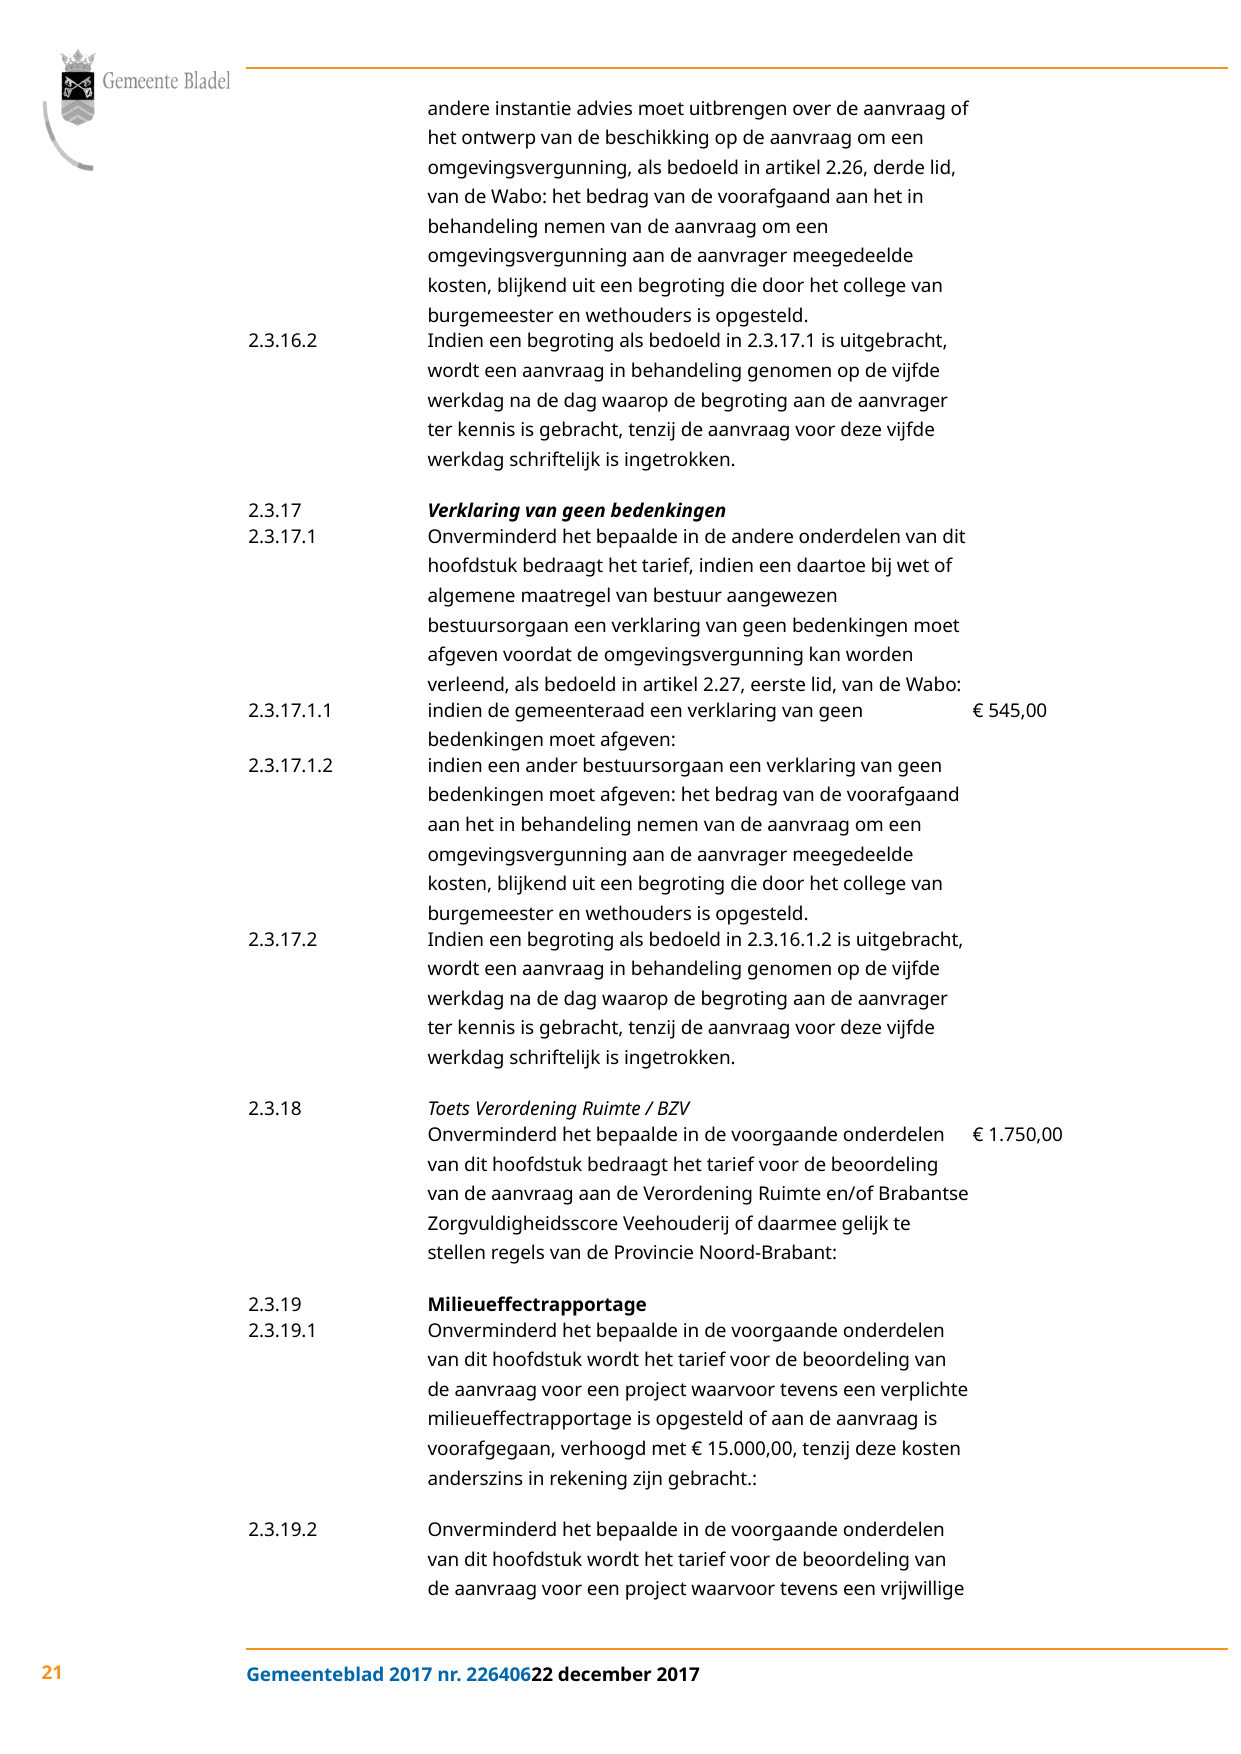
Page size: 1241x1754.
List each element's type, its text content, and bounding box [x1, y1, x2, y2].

table_cell 2.3.17.1.2 [248, 752, 427, 926]
table_cell 2.3.17.2 [248, 926, 427, 1070]
table_cell 2.3.17.1.1 [248, 697, 427, 752]
table_cell Milieueffectrapportage [427, 1291, 972, 1317]
table_cell indien een ander bestuursorgaan een verklaring van geen bedenkingen moet afgeven: het bedrag van de voorafgaand aan het in behandeling nemen van de aanvraag om een omgevingsvergunning aan de aanvrager meegedeelde kosten, blijkend uit een begroting die door het college van burgemeester en wethouders is opgesteld. [427, 752, 972, 926]
table_cell [973, 523, 1152, 697]
table_cell Onverminderd het bepaalde in de voorgaande onderdelen van dit hoofdstuk wordt het tarief voor de beoordeling van de aanvraag voor een project waarvoor tevens een vrijwillige [427, 1516, 972, 1601]
table_cell [248, 1265, 427, 1291]
table_cell 2.3.19.2 [248, 1516, 427, 1601]
table_cell Indien een begroting als bedoeld in 2.3.16.1.2 is uitgebracht, wordt een aanvraag in behandeling genomen op de vijfde werkdag na de dag waarop de begroting aan de aanvrager ter kennis is gebracht, tenzij de aanvraag voor deze vijfde werkdag schriftelijk is ingetrokken. [427, 926, 972, 1070]
table_cell [248, 1490, 427, 1516]
table_cell indien de gemeenteraad een verklaring van geen bedenkingen moet afgeven: [427, 697, 972, 752]
table_cell [973, 498, 1152, 523]
table_cell [973, 472, 1152, 497]
table_cell € 1.750,00 [973, 1121, 1152, 1265]
table_cell [427, 1490, 972, 1516]
table_cell 2.3.19.1 [248, 1317, 427, 1490]
table_cell [973, 1490, 1152, 1516]
table_cell [973, 1096, 1152, 1121]
table_cell [973, 328, 1152, 472]
table_cell Onverminderd het bepaalde in de voorgaande onderdelen van dit hoofdstuk bedraagt het tarief voor de beoordeling van de aanvraag aan de Verordening Ruimte en/of Brabantse Zorgvuldigheidsscore Veehouderij of daarmee gelijk te stellen regels van de Provincie Noord-Brabant: [427, 1121, 972, 1265]
table_cell [973, 1516, 1152, 1601]
table_cell [427, 472, 972, 497]
table_cell [973, 1070, 1152, 1096]
table_cell [427, 1070, 972, 1096]
table_cell [248, 472, 427, 497]
table_cell [973, 95, 1152, 328]
table_cell [973, 752, 1152, 926]
table_cell Onverminderd het bepaalde in de voorgaande onderdelen van dit hoofdstuk wordt het tarief voor de beoordeling van de aanvraag voor een project waarvoor tevens een verplichte milieueffectrapportage is opgesteld of aan de aanvraag is voorafgegaan, verhoogd met € 15.000,00, tenzij deze kosten anderszins in rekening zijn gebracht.: [427, 1317, 972, 1490]
table_cell 2.3.17.1 [248, 523, 427, 697]
table_cell [973, 1317, 1152, 1490]
table_cell Indien een begroting als bedoeld in 2.3.17.1 is uitgebracht, wordt een aanvraag in behandeling genomen op de vijfde werkdag na de dag waarop de begroting aan de aanvrager ter kennis is gebracht, tenzij de aanvraag voor deze vijfde werkdag schriftelijk is ingetrokken. [427, 328, 972, 472]
table_cell [427, 1265, 972, 1291]
table_cell [248, 1070, 427, 1096]
table_cell [248, 1121, 427, 1265]
table_cell Verklaring van geen bedenkingen [427, 498, 972, 523]
table_cell 2.3.16.2 [248, 328, 427, 472]
picture [41, 47, 231, 172]
table_cell 2.3.18 [248, 1096, 427, 1121]
table_cell 2.3.19 [248, 1291, 427, 1317]
table_cell 2.3.17 [248, 498, 427, 523]
table_cell [973, 1265, 1152, 1291]
table_cell € 545,00 [973, 697, 1152, 752]
table_cell andere instantie advies moet uitbrengen over de aanvraag of het ontwerp van de beschikking op de aanvraag om een omgevingsvergunning, als bedoeld in artikel 2.26, derde lid, van de Wabo: het bedrag van de voorafgaand aan het in behandeling nemen van de aanvraag om een omgevingsvergunning aan de aanvrager meegedeelde kosten, blijkend uit een begroting die door het college van burgemeester en wethouders is opgesteld. [427, 95, 972, 328]
table_cell [248, 95, 427, 328]
table_cell Onverminderd het bepaalde in de andere onderdelen van dit hoofdstuk bedraagt het tarief, indien een daartoe bij wet of algemene maatregel van bestuur aangewezen bestuursorgaan een verklaring van geen bedenkingen moet afgeven voordat de omgevingsvergunning kan worden verleend, als bedoeld in artikel 2.27, eerste lid, van de Wabo: [427, 523, 972, 697]
table_cell [973, 1291, 1152, 1317]
table_cell Toets Verordening Ruimte / BZV [427, 1096, 972, 1121]
table_cell [973, 926, 1152, 1070]
